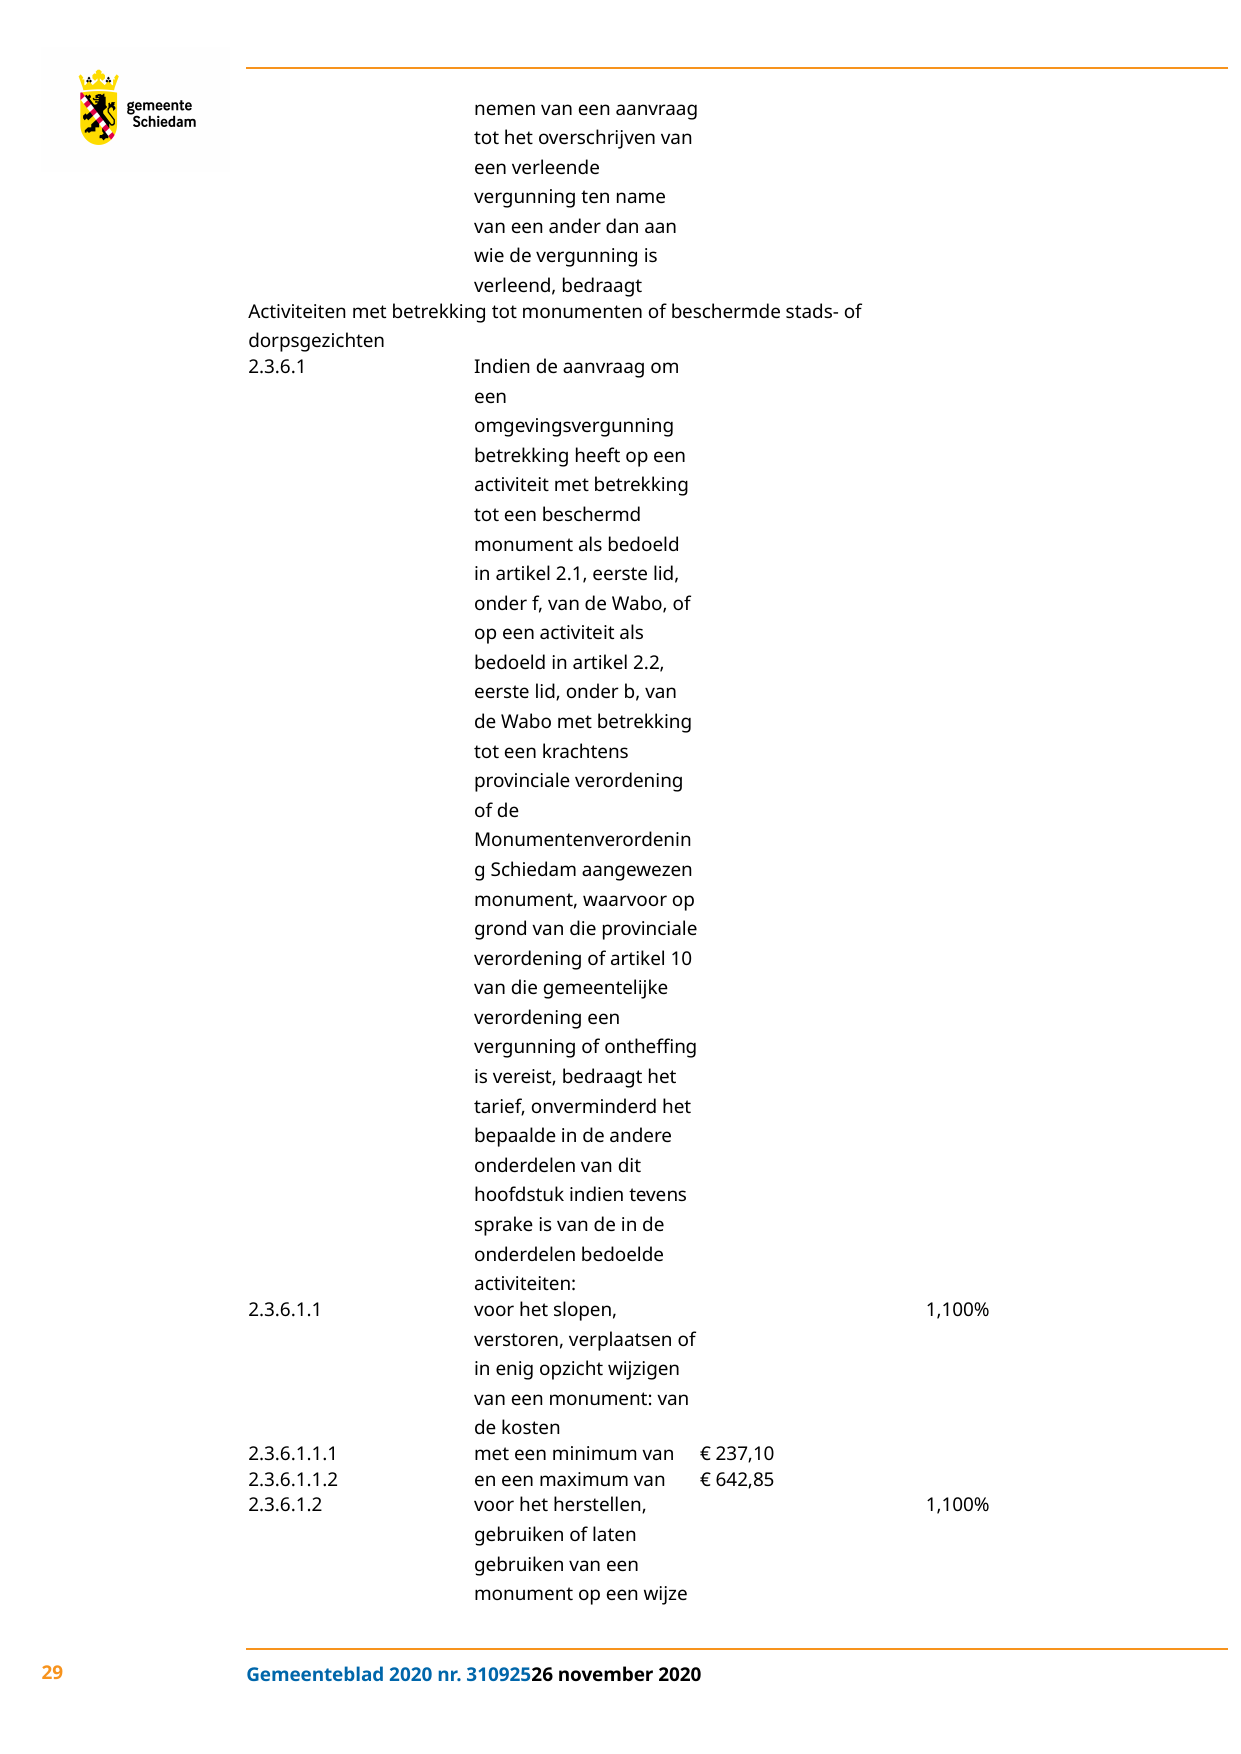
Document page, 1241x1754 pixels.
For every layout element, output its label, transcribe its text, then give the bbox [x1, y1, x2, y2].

table_cell 2.3.6.1.1.1 [248, 1440, 474, 1466]
table_cell 2.3.6.1.1.2 [248, 1466, 474, 1492]
table_cell [926, 353, 1152, 1296]
table_cell [700, 1492, 926, 1606]
table_cell [926, 1466, 1152, 1492]
table_cell € 237,10 [700, 1440, 926, 1466]
picture [41, 47, 231, 172]
table_cell [926, 95, 1152, 298]
table_cell 1,100% [926, 1492, 1152, 1606]
table_cell € 642,85 [700, 1466, 926, 1492]
table_cell nemen van een aanvraag tot het overschrijven van een verleende vergunning ten name van een ander dan aan wie de vergunning is verleend, bedraagt [474, 95, 700, 298]
table_cell [926, 298, 1152, 353]
table_cell 2.3.6.1.2 [248, 1492, 474, 1606]
table_cell voor het slopen, verstoren, verplaatsen of in enig opzicht wijzigen van een monument: van de kosten [474, 1296, 700, 1440]
table_cell [700, 95, 926, 298]
table_cell [700, 353, 926, 1296]
table_cell met een minimum van [474, 1440, 700, 1466]
table_cell 2.3.6.1 [248, 353, 474, 1296]
table_cell voor het herstellen, gebruiken of laten gebruiken van een monument op een wijze [474, 1492, 700, 1606]
table_cell [248, 95, 474, 298]
table_cell Activiteiten met betrekking tot monumenten of beschermde stads- of dorpsgezichten [248, 298, 926, 353]
table_cell Indien de aanvraag om een omgevingsvergunning betrekking heeft op een activiteit met betrekking tot een beschermd monument als bedoeld in artikel 2.1, eerste lid, onder f, van de Wabo, of op een activiteit als bedoeld in artikel 2.2, eerste lid, onder b, van de Wabo met betrekking tot een krachtens provinciale verordening of de Monumentenverordening Schiedam aangewezen monument, waarvoor op grond van die provinciale verordening of artikel 10 van die gemeentelijke verordening een vergunning of ontheffing is vereist, bedraagt het tarief, onverminderd het bepaalde in de andere onderdelen van dit hoofdstuk indien tevens sprake is van de in de onderdelen bedoelde activiteiten: [474, 353, 700, 1296]
table_cell en een maximum van [474, 1466, 700, 1492]
table_cell 2.3.6.1.1 [248, 1296, 474, 1440]
table_cell [926, 1440, 1152, 1466]
table_cell 1,100% [926, 1296, 1152, 1440]
table_cell [700, 1296, 926, 1440]
